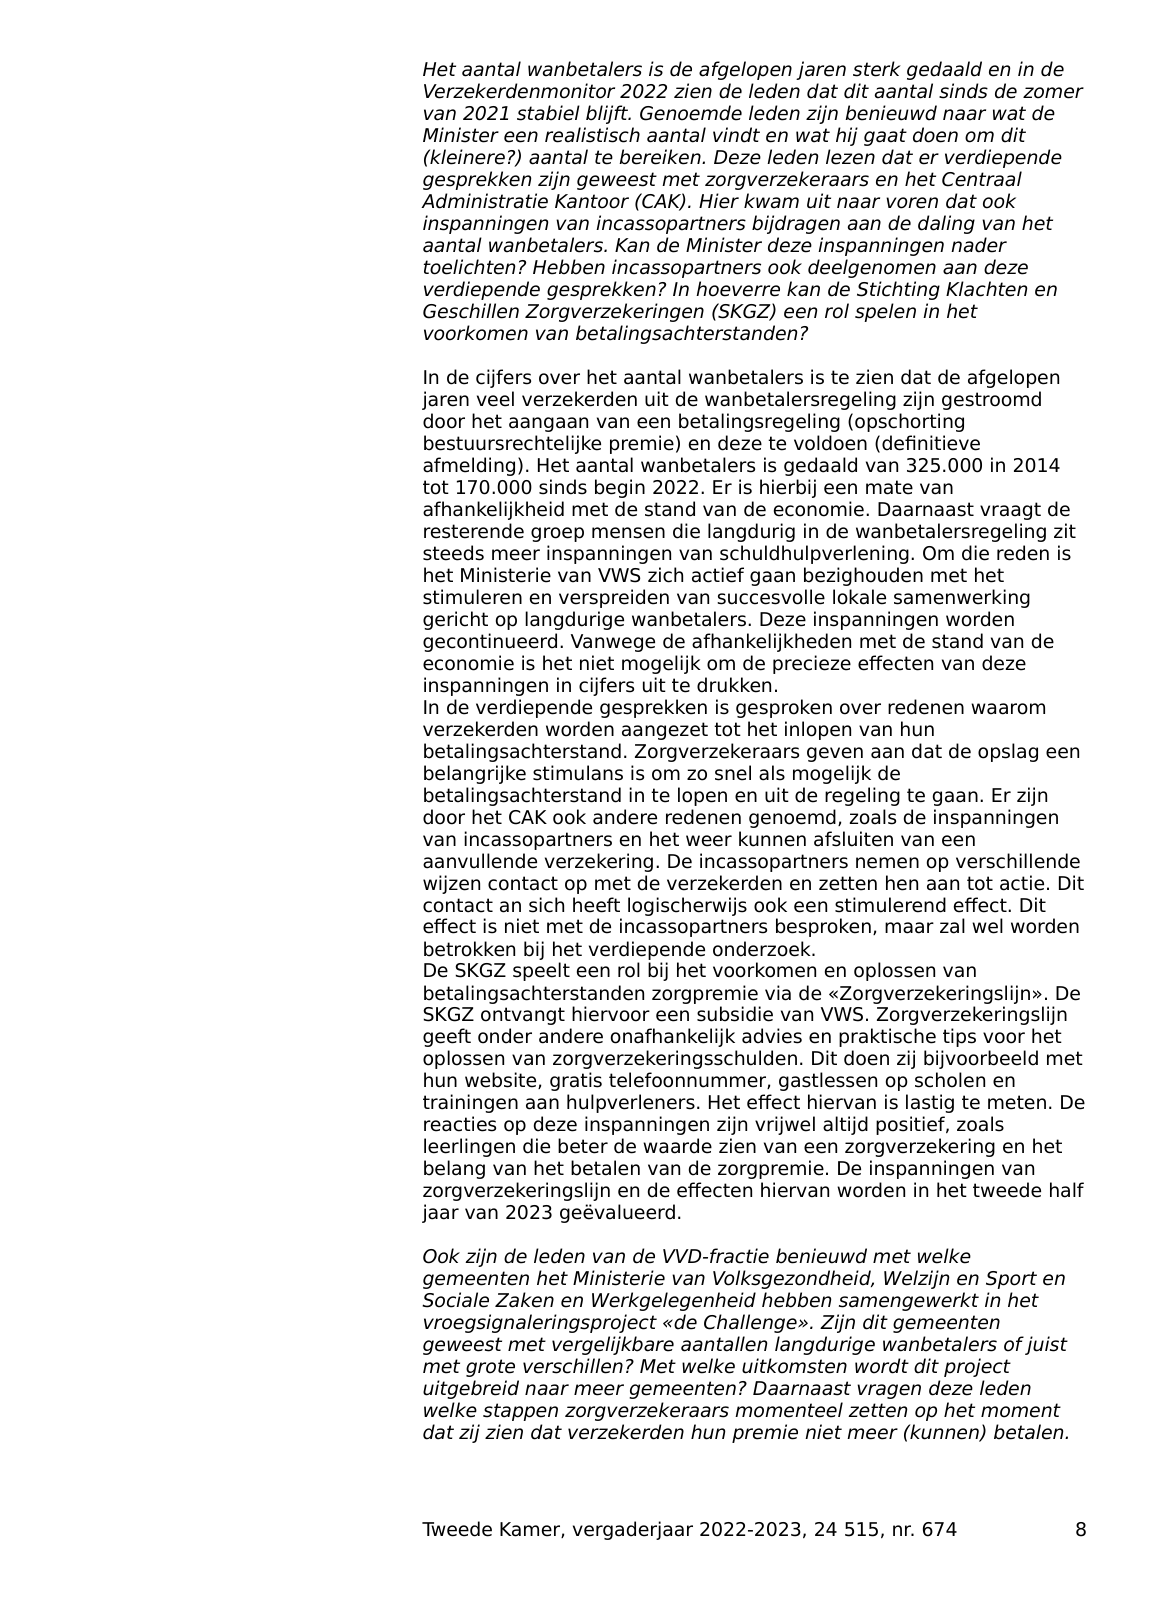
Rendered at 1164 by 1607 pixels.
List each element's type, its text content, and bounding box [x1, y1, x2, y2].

text In de cijfers over het aantal wanbetalers is te zien dat de afgelopen jaren veel verzekerden uit de wanbetalersregeling zijn gestroomd door het aangaan van een betalingsregeling (opschorting bestuursrechtelijke premie) en deze te voldoen (definitieve afmelding). Het aantal wanbetalers is gedaald van 325.000 in 2014 tot 170.000 sinds begin 2022. Er is hierbij een mate van afhankelijkheid met de stand van de economie. Daarnaast vraagt de resterende groep mensen die langdurig in de wanbetalersregeling zit steeds meer inspanningen van schuldhulpverlening. Om die reden is het Ministerie van VWS zich actief gaan bezighouden met het stimuleren en verspreiden van succesvolle lokale samenwerking gericht op langdurige wanbetalers. Deze inspanningen worden gecontinueerd. Vanwege de afhankelijkheden met de stand van de economie is het niet mogelijk om de precieze effecten van deze inspanningen in cijfers uit te drukken. [422, 367, 1087, 697]
text Het aantal wanbetalers is de afgelopen jaren sterk gedaald en in de Verzekerdenmonitor 2022 zien de leden dat dit aantal sinds de zomer van 2021 stabiel blijft. Genoemde leden zijn benieuwd naar wat de Minister een realistisch aantal vindt en wat hij gaat doen om dit (kleinere?) aantal te bereiken. Deze leden lezen dat er verdiepende gesprekken zijn geweest met zorgverzekeraars en het Centraal Administratie Kantoor (CAK). Hier kwam uit naar voren dat ook inspanningen van incassopartners bijdragen aan de daling van het aantal wanbetalers. Kan de Minister deze inspanningen nader toelichten? Hebben incassopartners ook deelgenomen aan deze verdiepende gesprekken? In hoeverre kan de Stichting Klachten en Geschillen Zorgverzekeringen (SKGZ) een rol spelen in het voorkomen van betalingsachterstanden? [422, 59, 1087, 345]
text Ook zijn de leden van de VVD-fractie benieuwd met welke gemeenten het Ministerie van Volksgezondheid, Welzijn en Sport en Sociale Zaken en Werkgelegenheid hebben samengewerkt in het vroegsignaleringsproject «de Challenge». Zijn dit gemeenten geweest met vergelijkbare aantallen langdurige wanbetalers of juist met grote verschillen? Met welke uitkomsten wordt dit project uitgebreid naar meer gemeenten? Daarnaast vragen deze leden welke stappen zorgverzekeraars momenteel zetten op het moment dat zij zien dat verzekerden hun premie niet meer (kunnen) betalen. [422, 1246, 1087, 1444]
text De SKGZ speelt een rol bij het voorkomen en oplossen van betalingsachterstanden zorgpremie via de «Zorgverzekeringslijn». De SKGZ ontvangt hiervoor een subsidie van VWS. Zorgverzekeringslijn geeft onder andere onafhankelijk advies en praktische tips voor het oplossen van zorgverzekeringsschulden. Dit doen zij bijvoorbeeld met hun website, gratis telefoonnummer, gastlessen op scholen en trainingen aan hulpverleners. Het effect hiervan is lastig te meten. De reacties op deze inspanningen zijn vrijwel altijd positief, zoals leerlingen die beter de waarde zien van een zorgverzekering en het belang van het betalen van de zorgpremie. De inspanningen van zorgverzekeringslijn en de effecten hiervan worden in het tweede half jaar van 2023 geëvalueerd. [422, 960, 1087, 1224]
text In de verdiepende gesprekken is gesproken over redenen waarom verzekerden worden aangezet tot het inlopen van hun betalingsachterstand. Zorgverzekeraars geven aan dat de opslag een belangrijke stimulans is om zo snel als mogelijk de betalingsachterstand in te lopen en uit de regeling te gaan. Er zijn door het CAK ook andere redenen genoemd, zoals de inspanningen van incassopartners en het weer kunnen afsluiten van een aanvullende verzekering. De incassopartners nemen op verschillende wijzen contact op met de verzekerden en zetten hen aan tot actie. Dit contact an sich heeft logischerwijs ook een stimulerend effect. Dit effect is niet met de incassopartners besproken, maar zal wel worden betrokken bij het verdiepende onderzoek. [422, 697, 1087, 960]
